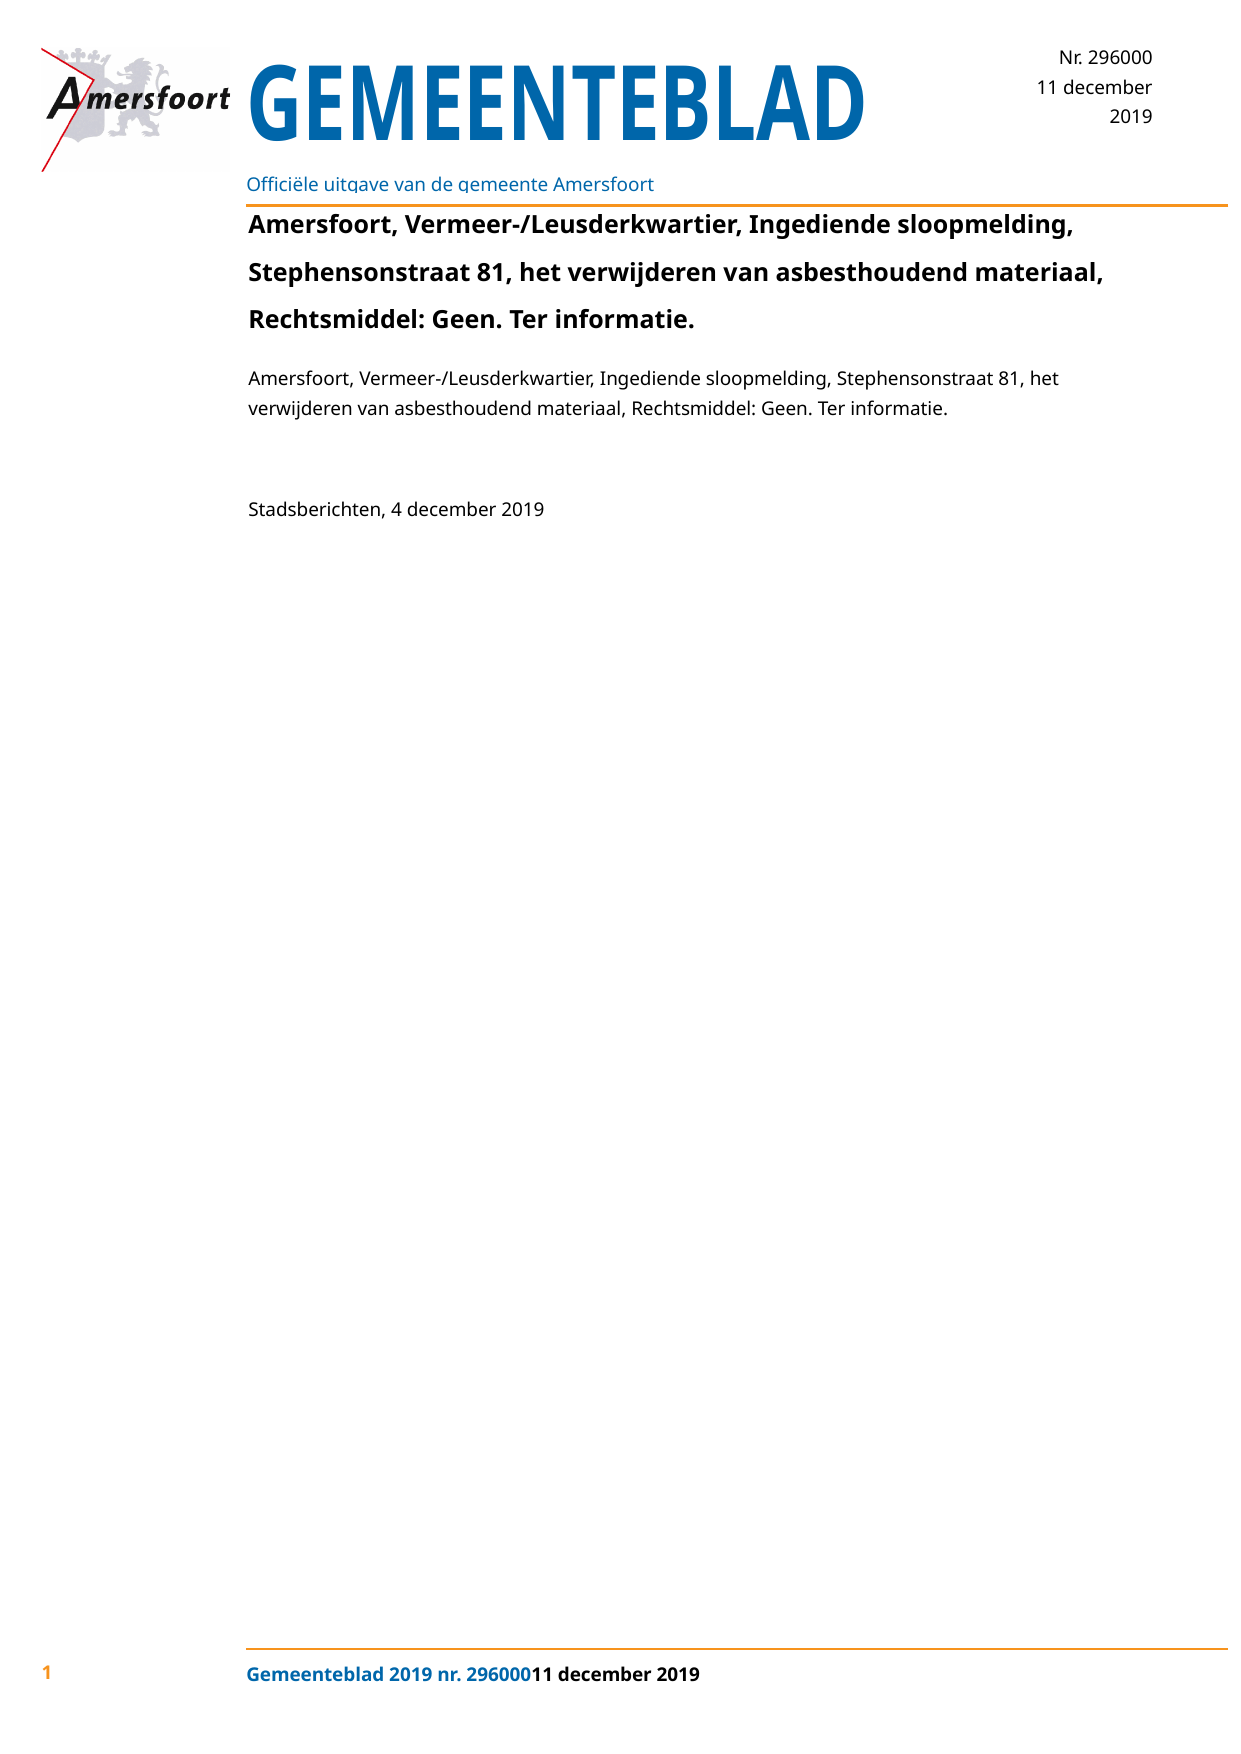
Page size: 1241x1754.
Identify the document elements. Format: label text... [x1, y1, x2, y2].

text Stadsberichten, 4 december 2019 [248, 496, 1152, 522]
text Amersfoort, Vermeer-/Leusderkwartier, Ingediende sloopmelding, Stephensonstraat 81, het verwijderen van asbesthoudend materiaal, Rechtsmiddel: Geen. Ter informatie. [248, 207, 1152, 336]
text Amersfoort, Vermeer-/Leusderkwartier, Ingediende sloopmelding, Stephensonstraat 81, het verwijderen van asbesthoudend materiaal, Rechtsmiddel: Geen. Ter informatie. [248, 366, 1152, 421]
picture [41, 47, 231, 172]
